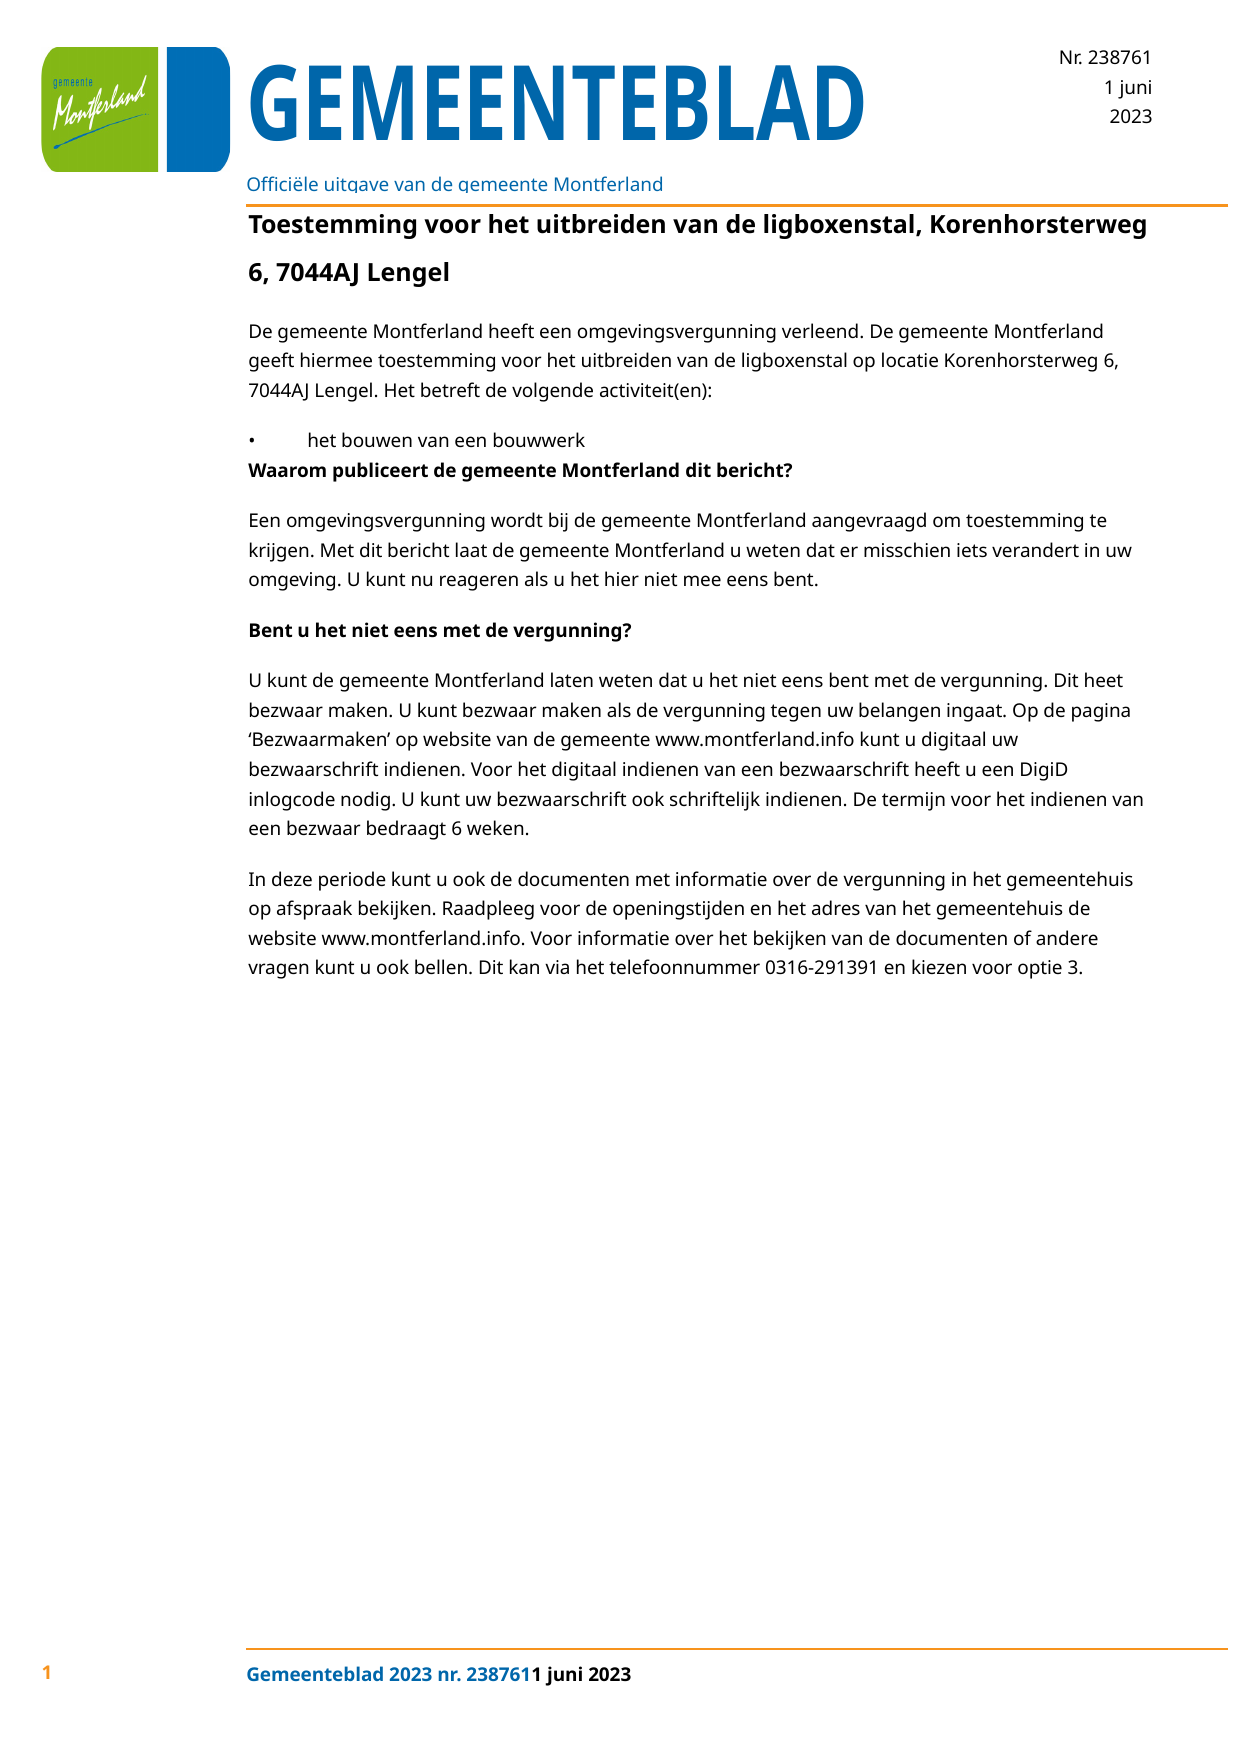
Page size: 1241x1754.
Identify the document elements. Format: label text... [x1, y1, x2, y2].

text Een omgevingsvergunning wordt bij de gemeente Montferland aangevraagd om toestemming te krijgen. Met dit bericht laat de gemeente Montferland u weten dat er misschien iets verandert in uw omgeving. U kunt nu reageren als u het hier niet mee eens bent. [248, 507, 1152, 592]
text In deze periode kunt u ook de documenten met informatie over de vergunning in het gemeentehuis op afspraak bekijken. Raadpleeg voor de openingstijden en het adres van het gemeentehuis de website www.montferland.info. Voor informatie over het bekijken van de documenten of andere vragen kunt u ook bellen. Dit kan via het telefoonnummer 0316-291391 en kiezen voor optie 3. [248, 866, 1152, 980]
text Bent u het niet eens met de vergunning? [248, 617, 1152, 643]
text Toestemming voor het uitbreiden van de ligboxenstal, Korenhorsterweg 6, 7044AJ Lengel [248, 207, 1152, 288]
list het bouwen van een bouwwerk [248, 427, 1152, 453]
text U kunt de gemeente Montferland laten weten dat u het niet eens bent met de vergunning. Dit heet bezwaar maken. U kunt bezwaar maken als de vergunning tegen uw belangen ingaat. Op de pagina ‘Bezwaarmaken’ op website van de gemeente www.montferland.info kunt u digitaal uw bezwaarschrift indienen. Voor het digitaal indienen van een bezwaarschrift heeft u een DigiD inlogcode nodig. U kunt uw bezwaarschrift ook schriftelijk indienen. De termijn voor het indienen van een bezwaar bedraagt 6 weken. [248, 667, 1152, 841]
picture [41, 47, 231, 172]
text De gemeente Montferland heeft een omgevingsvergunning verleend. De gemeente Montferland geeft hiermee toestemming voor het uitbreiden van de ligboxenstal op locatie Korenhorsterweg 6, 7044AJ Lengel. Het betreft de volgende activiteit(en): [248, 318, 1152, 403]
text Waarom publiceert de gemeente Montferland dit bericht? [248, 457, 1152, 483]
